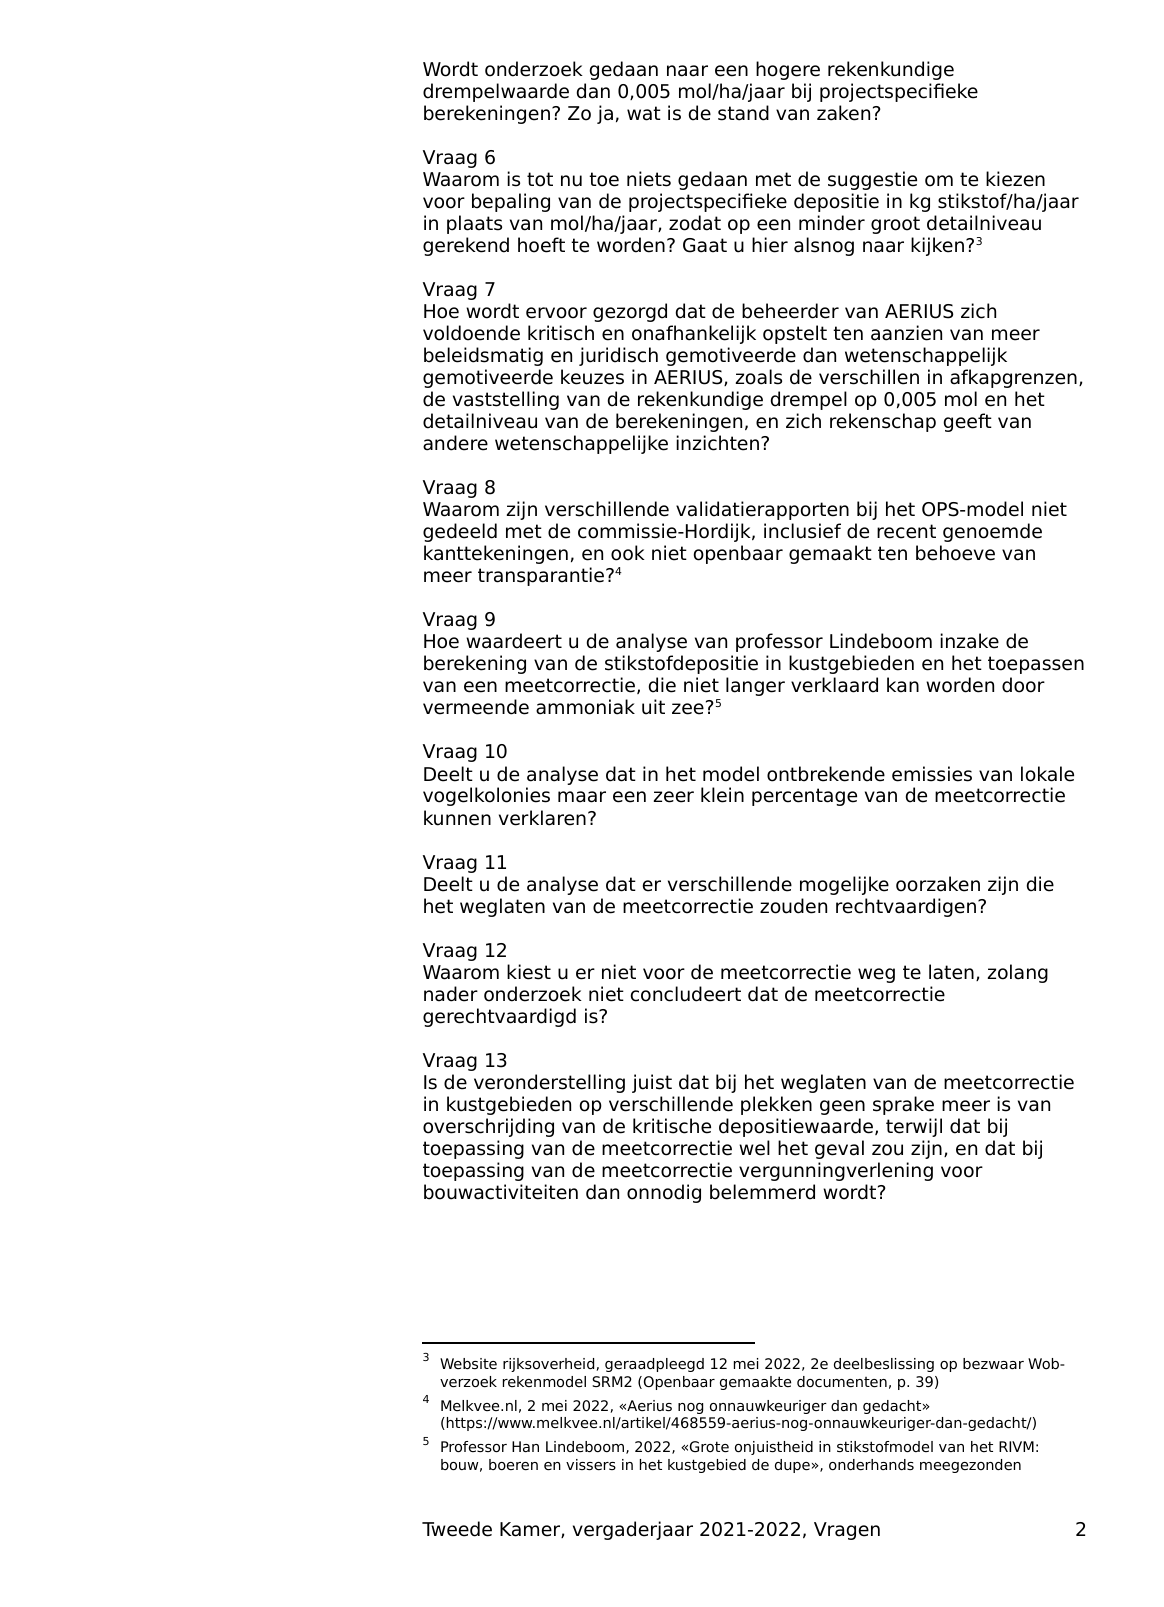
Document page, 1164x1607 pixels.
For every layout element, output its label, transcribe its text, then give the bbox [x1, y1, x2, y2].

text Vraag 9 [422, 609, 1087, 631]
text Vraag 10 [422, 741, 1087, 763]
text Deelt u de analyse dat er verschillende mogelijke oorzaken zijn die het weglaten van de meetcorrectie zouden rechtvaardigen? [422, 873, 1087, 917]
text Hoe wordt ervoor gezorgd dat de beheerder van AERIUS zich voldoende kritisch en onafhankelijk opstelt ten aanzien van meer beleidsmatig en juridisch gemotiveerde dan wetenschappelijk gemotiveerde keuzes in AERIUS, zoals de verschillen in afkapgrenzen, de vaststelling van de rekenkundige drempel op 0,005 mol en het detailniveau van de berekeningen, en zich rekenschap geeft van andere wetenschappelijke inzichten? [422, 301, 1087, 455]
text Waarom is tot nu toe niets gedaan met de suggestie om te kiezen voor bepaling van de projectspecifieke depositie in kg stikstof/ha/jaar in plaats van mol/ha/jaar, zodat op een minder groot detailniveau gerekend hoeft te worden? Gaat u hier alsnog naar kijken? [422, 169, 1087, 257]
text Is de veronderstelling juist dat bij het weglaten van de meetcorrectie in kustgebieden op verschillende plekken geen sprake meer is van overschrijding van de kritische depositiewaarde, terwijl dat bij toepassing van de meetcorrectie wel het geval zou zijn, en dat bij toepassing van de meetcorrectie vergunningverlening voor bouwactiviteiten dan onnodig belemmerd wordt? [422, 1072, 1087, 1204]
text Waarom kiest u er niet voor de meetcorrectie weg te laten, zolang nader onderzoek niet concludeert dat de meetcorrectie gerechtvaardigd is? [422, 962, 1087, 1028]
text Hoe waardeert u de analyse van professor Lindeboom inzake de berekening van de stikstofdepositie in kustgebieden en het toepassen van een meetcorrectie, die niet langer verklaard kan worden door vermeende ammoniak uit zee? [422, 631, 1087, 719]
text Vraag 11 [422, 852, 1087, 873]
text Website rijksoverheid, geraadpleegd 12 mei 2022, 2e deelbeslissing op bezwaar Wob-verzoek rekenmodel SRM2 (Openbaar gemaakte documenten, p. 39) [422, 1352, 1087, 1391]
text Vraag 7 [422, 279, 1087, 301]
text Vraag 12 [422, 940, 1087, 962]
text Deelt u de analyse dat in het model ontbrekende emissies van lokale vogelkolonies maar een zeer klein percentage van de meetcorrectie kunnen verklaren? [422, 763, 1087, 829]
text Vraag 8 [422, 477, 1087, 499]
text Professor Han Lindeboom, 2022, «Grote onjuistheid in stikstofmodel van het RIVM: bouw, boeren en vissers in het kustgebied de dupe», onderhands meegezonden [422, 1435, 1087, 1474]
text Melkvee.nl, 2 mei 2022, «Aerius nog onnauwkeuriger dan gedacht» (https://www.melkvee.nl/artikel/468559-aerius-nog-onnauwkeuriger-dan-gedacht/) [422, 1393, 1087, 1432]
text Wordt onderzoek gedaan naar een hogere rekenkundige drempelwaarde dan 0,005 mol/ha/jaar bij projectspecifieke berekeningen? Zo ja, wat is de stand van zaken? [422, 59, 1087, 125]
text Vraag 6 [422, 147, 1087, 169]
text Vraag 13 [422, 1050, 1087, 1072]
text Waarom zijn verschillende validatierapporten bij het OPS-model niet gedeeld met de commissie-Hordijk, inclusief de recent genoemde kanttekeningen, en ook niet openbaar gemaakt ten behoeve van meer transparantie? [422, 499, 1087, 587]
